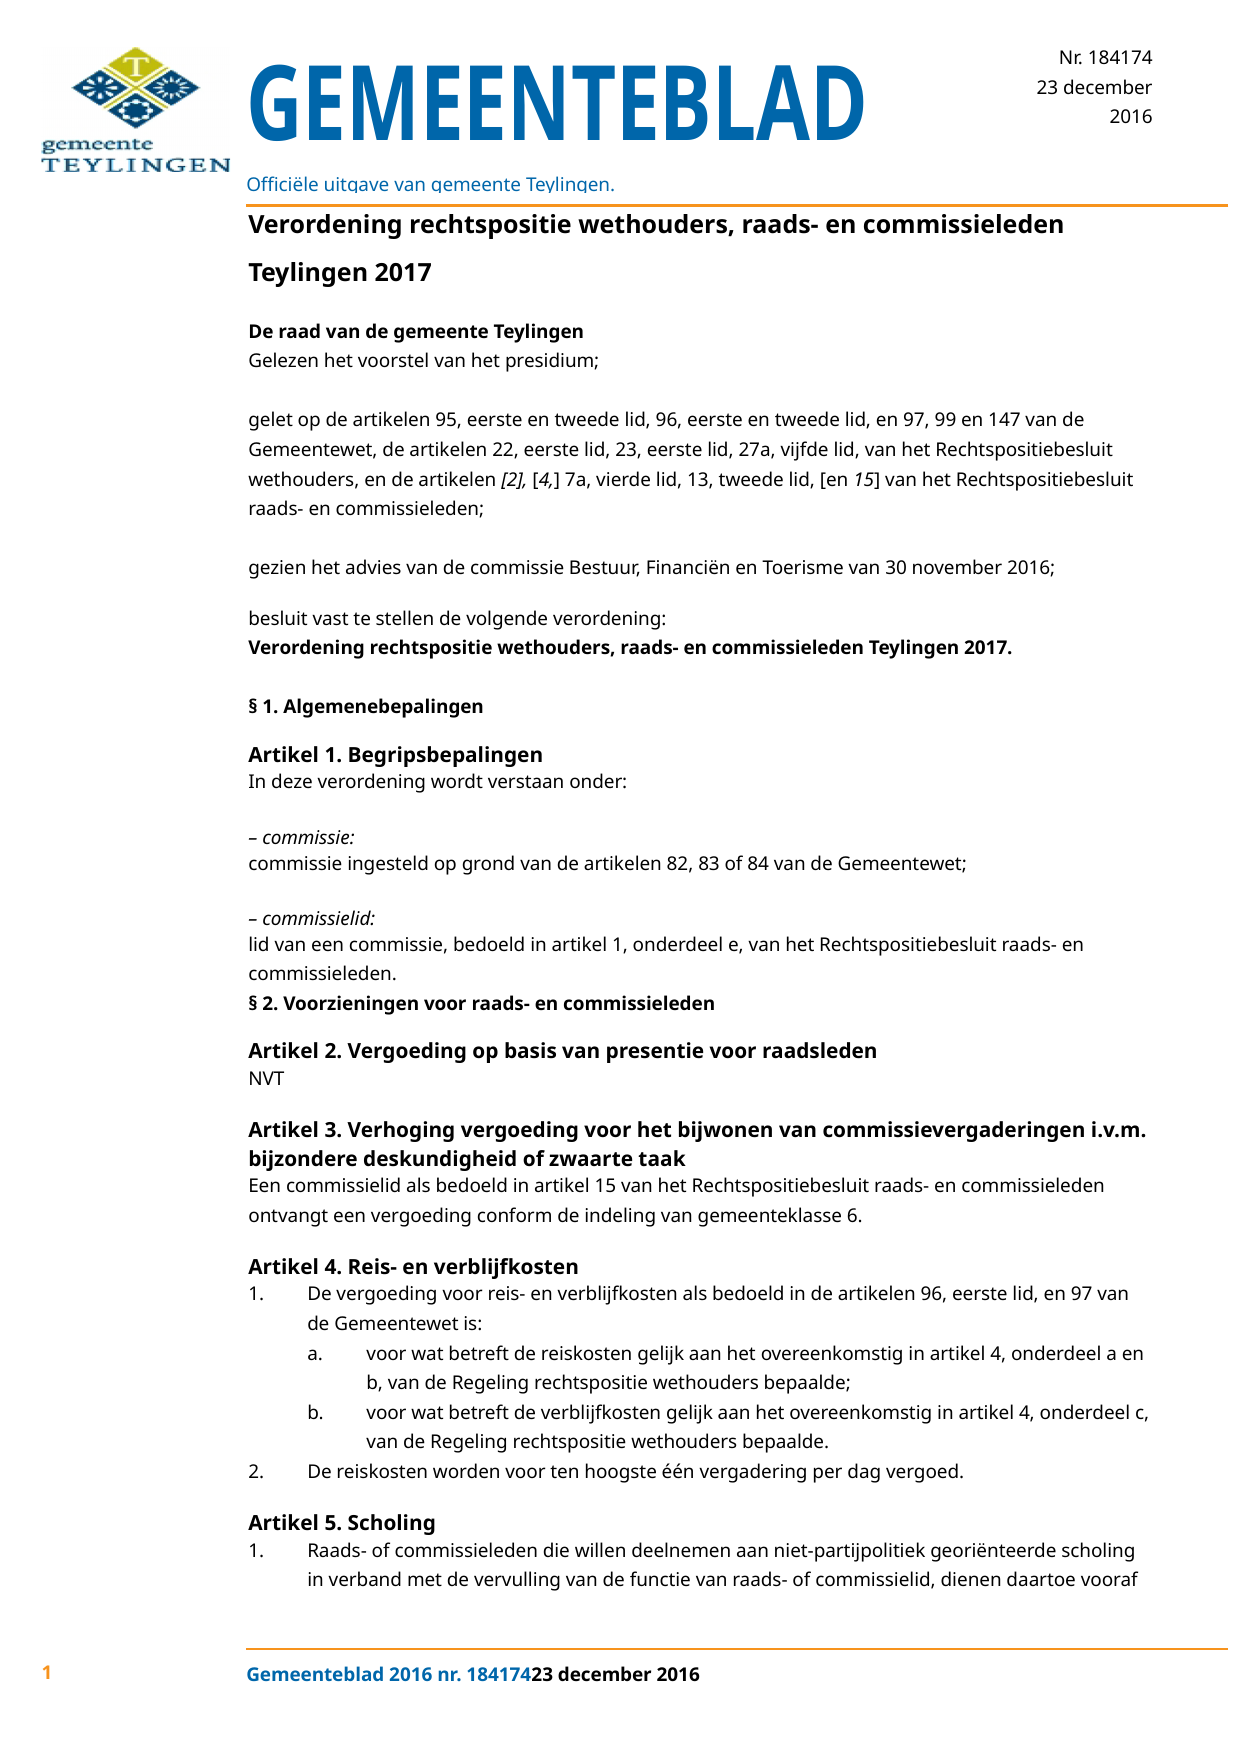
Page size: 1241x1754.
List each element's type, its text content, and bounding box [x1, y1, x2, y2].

text Een commissielid als bedoeld in artikel 15 van het Rechtspositiebesluit raads- en commissieleden ontvangt een vergoeding conform de indeling van gemeenteklasse 6. [248, 1172, 1152, 1227]
list Raads- of commissieleden die willen deelnemen aan niet-partijpolitiek georiënteerde scholing in verband met de vervulling van de functie van raads- of commissielid, dienen daartoe vooraf [248, 1537, 1152, 1592]
list De vergoeding voor reis- en verblijfkosten als bedoeld in de artikelen 96, eerste lid, en 97 van de Gemeentewet is: [248, 1281, 1152, 1336]
text NVT [248, 1065, 1152, 1091]
text gelet op de artikelen 95, eerste en tweede lid, 96, eerste en tweede lid, en 97, 99 en 147 van de Gemeentewet, de artikelen 22, eerste lid, 23, eerste lid, 27a, vijfde lid, van het Rechtspositiebesluit wethouders, en de artikelen [2], [4,] 7a, vierde lid, 13, tweede lid, [en 15] van het Rechtspositiebesluit raads- en commissieleden; [248, 407, 1152, 521]
text gezien het advies van de commissie Bestuur, Financiën en Toerisme van 30 november 2016; [248, 554, 1152, 580]
text – commissie: [248, 824, 1152, 850]
text § 1. Algemenebepalingen [248, 694, 1152, 719]
text § 2. Voorzieningen voor raads- en commissieleden [248, 990, 1152, 1016]
text Artikel 3. Verhoging vergoeding voor het bijwonen van commissievergaderingen i.v.m. bijzondere deskundigheid of zwaarte taak [248, 1115, 1152, 1172]
text Artikel 5. Scholing [248, 1508, 1152, 1537]
picture [41, 47, 231, 172]
text Artikel 1. Begripsbepalingen [248, 740, 1152, 769]
text – commissielid: [248, 905, 1152, 931]
text In deze verordening wordt verstaan onder: [248, 769, 1152, 794]
text Gelezen het voorstel van het presidium; [248, 347, 1152, 373]
list voor wat betreft de verblijfkosten gelijk aan het overeenkomstig in artikel 4, onderdeel c, van de Regeling rechtspositie wethouders bepaalde. [307, 1399, 1152, 1454]
list voor wat betreft de reiskosten gelijk aan het overeenkomstig in artikel 4, onderdeel a en b, van de Regeling rechtspositie wethouders bepaalde; [307, 1340, 1152, 1395]
text De raad van de gemeente Teylingen [248, 318, 1152, 344]
text commissie ingesteld op grond van de artikelen 82, 83 of 84 van de Gemeentewet; [248, 850, 1152, 875]
list De reiskosten worden voor ten hoogste één vergadering per dag vergoed. [248, 1458, 1152, 1484]
text Artikel 4. Reis- en verblijfkosten [248, 1252, 1152, 1281]
text Verordening rechtspositie wethouders, raads- en commissieleden Teylingen 2017 [248, 207, 1152, 288]
text Artikel 2. Vergoeding op basis van presentie voor raadsleden [248, 1036, 1152, 1065]
text lid van een commissie, bedoeld in artikel 1, onderdeel e, van het Rechtspositiebesluit raads- en commissieleden. [248, 931, 1152, 986]
text besluit vast te stellen de volgende verordening: [248, 605, 1152, 631]
text Verordening rechtspositie wethouders, raads- en commissieleden Teylingen 2017. [248, 634, 1152, 660]
